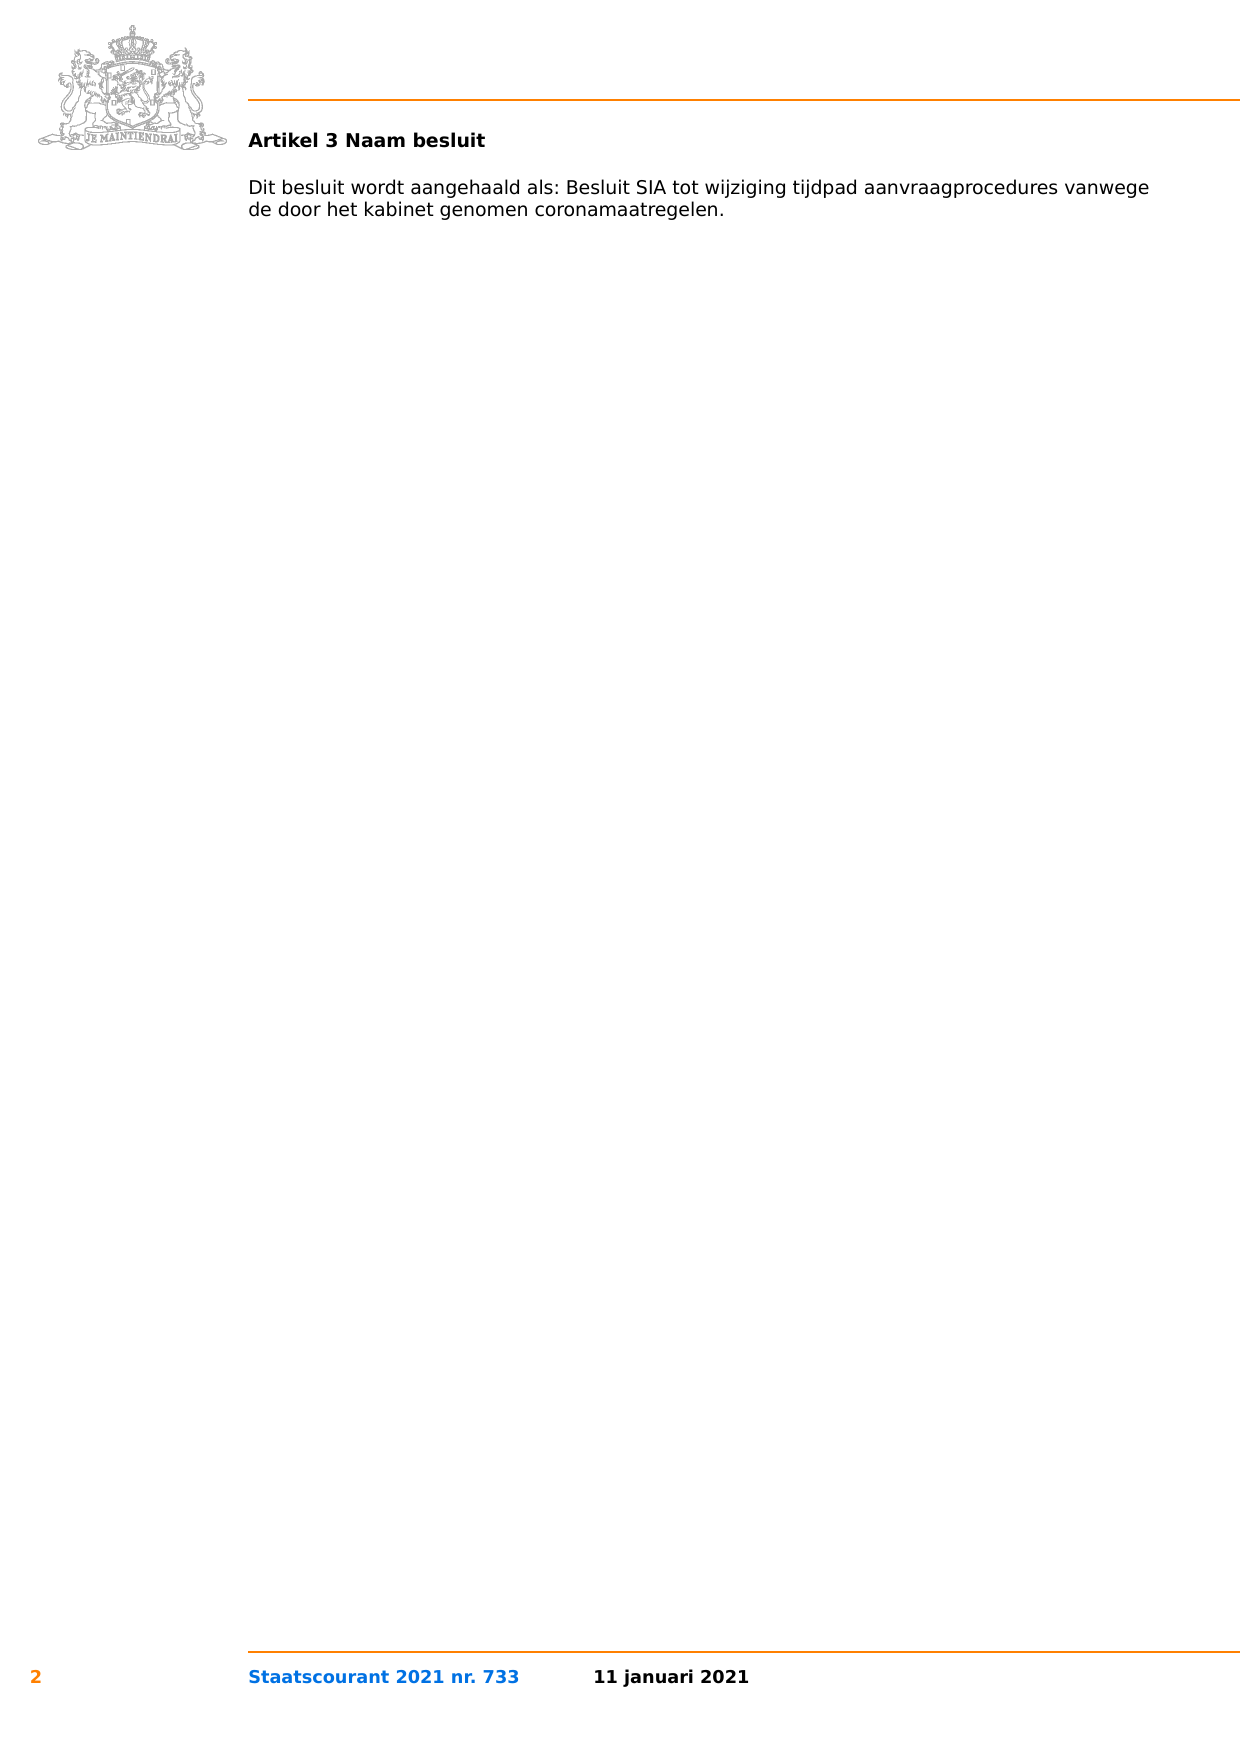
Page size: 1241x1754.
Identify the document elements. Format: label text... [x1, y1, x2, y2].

text Dit besluit wordt aangehaald als: Besluit SIA tot wijziging tijdpad aanvraagprocedures vanwege de door het kabinet genomen coronamaatregelen. [248, 177, 1163, 221]
subtitle Artikel 3 Naam besluit [248, 130, 1163, 152]
picture [38, 25, 227, 150]
